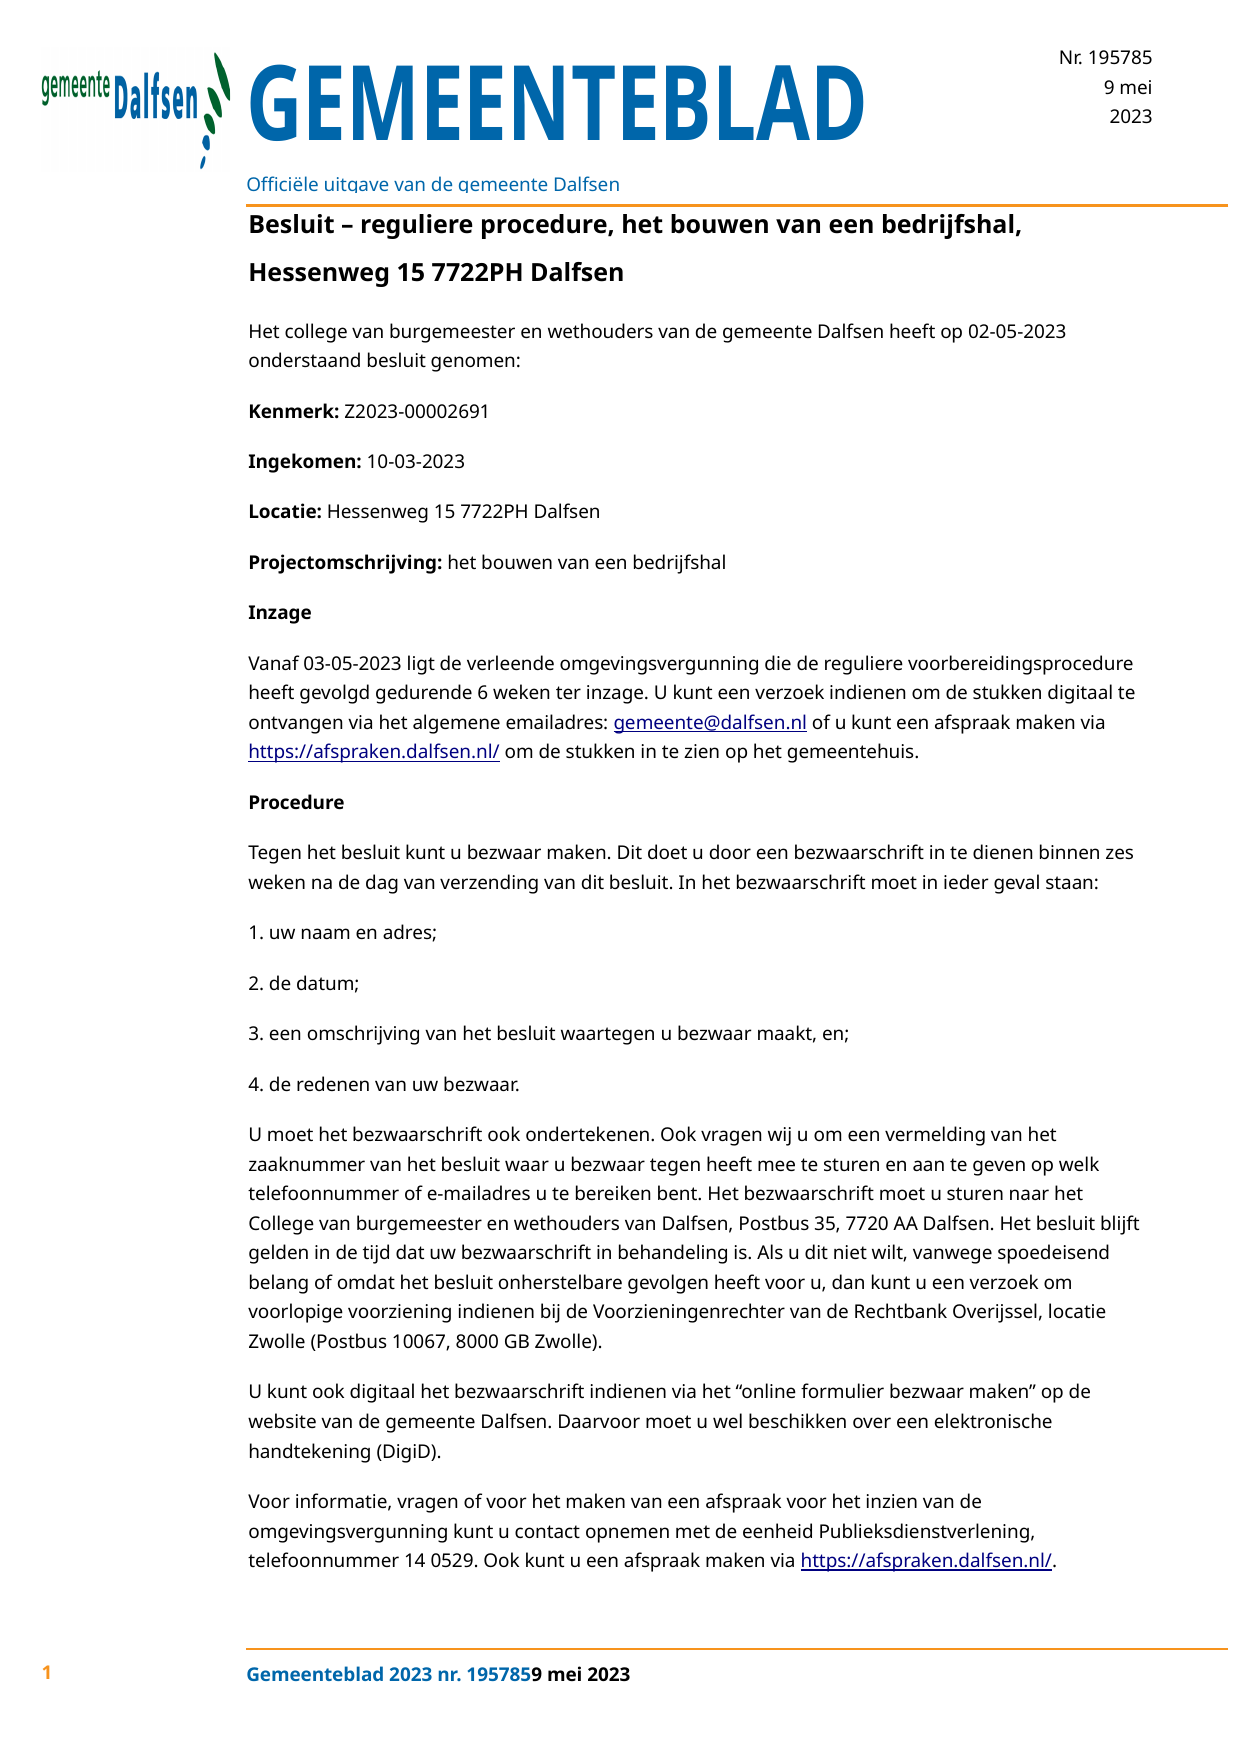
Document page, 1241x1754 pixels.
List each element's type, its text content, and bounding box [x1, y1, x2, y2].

text Projectomschrijving: het bouwen van een bedrijfshal [248, 549, 1152, 575]
text Locatie: Hessenweg 15 7722PH Dalfsen [248, 499, 1152, 524]
text Inzage [248, 599, 1152, 625]
text Besluit – reguliere procedure, het bouwen van een bedrijfshal, Hessenweg 15 7722PH Dalfsen [248, 207, 1152, 288]
text 3. een omschrijving van het besluit waartegen u bezwaar maakt, en; [248, 1020, 1152, 1046]
text U kunt ook digitaal het bezwaarschrift indienen via het “online formulier bezwaar maken” op de website van de gemeente Dalfsen. Daarvoor moet u wel beschikken over een elektronische handtekening (DigiD). [248, 1379, 1152, 1464]
text Vanaf 03-05-2023 ligt de verleende omgevingsvergunning die de reguliere voorbereidingsprocedure heeft gevolgd gedurende 6 weken ter inzage. U kunt een verzoek indienen om de stukken digitaal te ontvangen via het algemene emailadres: gemeente@dalfsen.nl of u kunt een afspraak maken via https://afspraken.dalfsen.nl/ om de stukken in te zien op het gemeentehuis. [248, 650, 1152, 764]
text Ingekomen: 10-03-2023 [248, 448, 1152, 474]
picture [41, 47, 231, 172]
text Voor informatie, vragen of voor het maken van een afspraak voor het inzien van de omgevingsvergunning kunt u contact opnemen met de eenheid Publieksdienstverlening, telefoonnummer 14 0529. Ook kunt u een afspraak maken via https://afspraken.dalfsen.nl/. [248, 1488, 1152, 1573]
text U moet het bezwaarschrift ook ondertekenen. Ook vragen wij u om een vermelding van het zaaknummer van het besluit waar u bezwaar tegen heeft mee te sturen en aan te geven op welk telefoonnummer of e-mailadres u te bereiken bent. Het bezwaarschrift moet u sturen naar het College van burgemeester en wethouders van Dalfsen, Postbus 35, 7720 AA Dalfsen. Het besluit blijft gelden in de tijd dat uw bezwaarschrift in behandeling is. Als u dit niet wilt, vanwege spoedeisend belang of omdat het besluit onherstelbare gevolgen heeft voor u, dan kunt u een verzoek om voorlopige voorziening indienen bij de Voorzieningenrechter van de Rechtbank Overijssel, locatie Zwolle (Postbus 10067, 8000 GB Zwolle). [248, 1121, 1152, 1354]
text Procedure [248, 789, 1152, 815]
text 4. de redenen van uw bezwaar. [248, 1071, 1152, 1097]
text Tegen het besluit kunt u bezwaar maken. Dit doet u door een bezwaarschrift in te dienen binnen zes weken na de dag van verzending van dit besluit. In het bezwaarschrift moet in ieder geval staan: [248, 839, 1152, 895]
text 1. uw naam en adres; [248, 919, 1152, 945]
text Het college van burgemeester en wethouders van de gemeente Dalfsen heeft op 02-05-2023 onderstaand besluit genomen: [248, 318, 1152, 373]
text Kenmerk: Z2023-00002691 [248, 398, 1152, 424]
text 2. de datum; [248, 970, 1152, 996]
